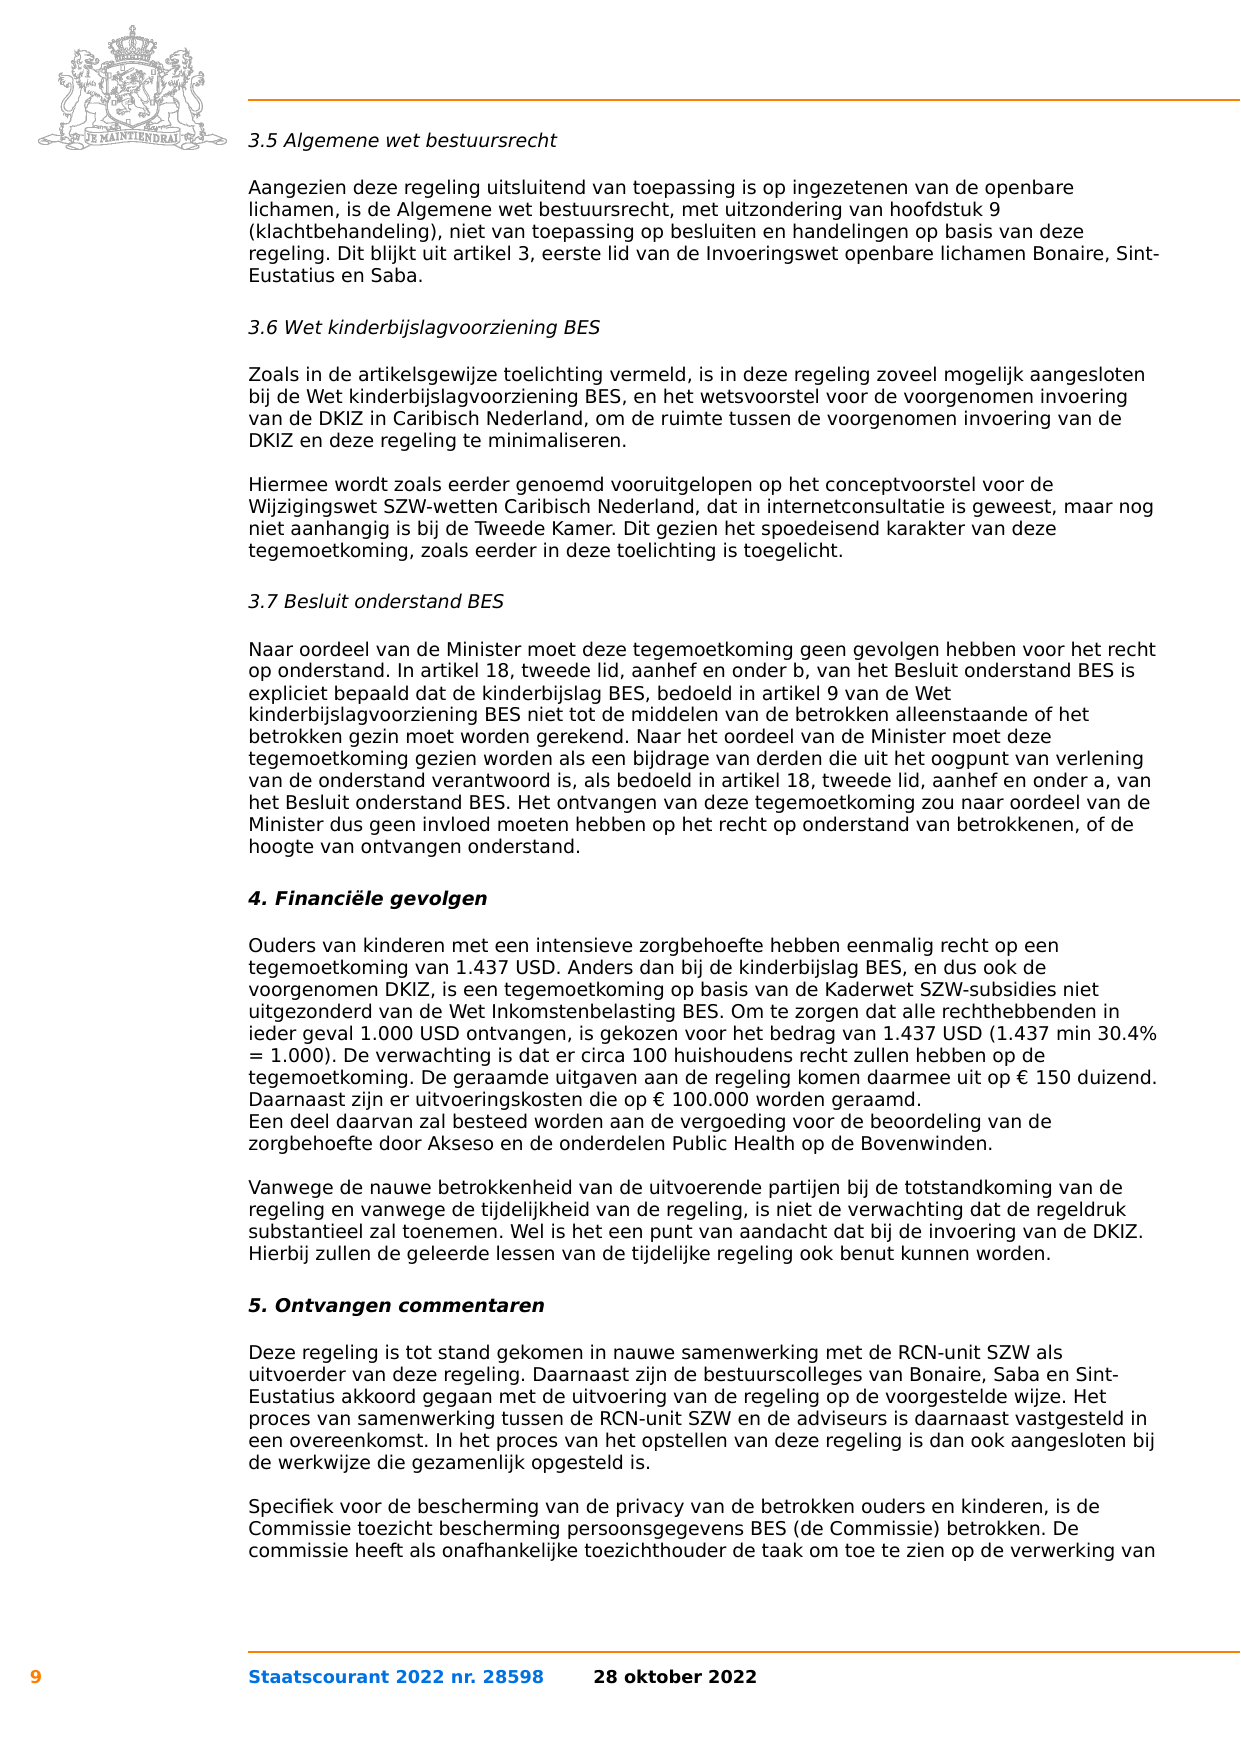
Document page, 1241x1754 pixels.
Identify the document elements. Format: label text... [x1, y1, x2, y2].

subtitle 3.7 Besluit onderstand BES [248, 591, 1163, 613]
text Hiermee wordt zoals eerder genoemd vooruitgelopen op het conceptvoorstel voor de Wijzigingswet SZW-wetten Caribisch Nederland, dat in internetconsultatie is geweest, maar nog niet aanhangig is bij de Tweede Kamer. Dit gezien het spoedeisend karakter van deze tegemoetkoming, zoals eerder in deze toelichting is toegelicht. [248, 473, 1163, 561]
subtitle 3.5 Algemene wet bestuursrecht [248, 130, 1163, 152]
subtitle 4. Financiële gevolgen [248, 888, 1163, 910]
text Vanwege de nauwe betrokkenheid van de uitvoerende partijen bij de totstandkoming van de regeling en vanwege de tijdelijkheid van de regeling, is niet de verwachting dat de regeldruk substantieel zal toenemen. Wel is het een punt van aandacht dat bij de invoering van de DKIZ. Hierbij zullen de geleerde lessen van de tijdelijke regeling ook benut kunnen worden. [248, 1177, 1163, 1265]
text Naar oordeel van de Minister moet deze tegemoetkoming geen gevolgen hebben voor het recht op onderstand. In artikel 18, tweede lid, aanhef en onder b, van het Besluit onderstand BES is expliciet bepaald dat de kinderbijslag BES, bedoeld in artikel 9 van de Wet kinderbijslagvoorziening BES niet tot de middelen van de betrokken alleenstaande of het betrokken gezin moet worden gerekend. Naar het oordeel van de Minister moet deze tegemoetkoming gezien worden als een bijdrage van derden die uit het oogpunt van verlening van de onderstand verantwoord is, als bedoeld in artikel 18, tweede lid, aanhef en onder a, van het Besluit onderstand BES. Het ontvangen van deze tegemoetkoming zou naar oordeel van de Minister dus geen invloed moeten hebben op het recht op onderstand van betrokkenen, of de hoogte van ontvangen onderstand. [248, 638, 1163, 858]
text Deze regeling is tot stand gekomen in nauwe samenwerking met de RCN-unit SZW als uitvoerder van deze regeling. Daarnaast zijn de bestuurscolleges van Bonaire, Saba en Sint-Eustatius akkoord gegaan met de uitvoering van de regeling op de voorgestelde wijze. Het proces van samenwerking tussen de RCN-unit SZW en de adviseurs is daarnaast vastgesteld in een overeenkomst. In het proces van het opstellen van deze regeling is dan ook aangesloten bij de werkwijze die gezamenlijk opgesteld is. [248, 1342, 1163, 1474]
subtitle 5. Ontvangen commentaren [248, 1295, 1163, 1317]
text Aangezien deze regeling uitsluitend van toepassing is op ingezetenen van de openbare lichamen, is de Algemene wet bestuursrecht, met uitzondering van hoofdstuk 9 (klachtbehandeling), niet van toepassing op besluiten en handelingen op basis van deze regeling. Dit blijkt uit artikel 3, eerste lid van de Invoeringswet openbare lichamen Bonaire, Sint-Eustatius en Saba. [248, 177, 1163, 287]
text Zoals in de artikelsgewijze toelichting vermeld, is in deze regeling zoveel mogelijk aangesloten bij de Wet kinderbijslagvoorziening BES, en het wetsvoorstel voor de voorgenomen invoering van de DKIZ in Caribisch Nederland, om de ruimte tussen de voorgenomen invoering van de DKIZ en deze regeling te minimaliseren. [248, 364, 1163, 452]
text Specifiek voor de bescherming van de privacy van de betrokken ouders en kinderen, is de Commissie toezicht bescherming persoonsgegevens BES (de Commissie) betrokken. De commissie heeft als onafhankelijke toezichthouder de taak om toe te zien op de verwerking van [248, 1496, 1163, 1561]
picture [38, 25, 227, 150]
subtitle 3.6 Wet kinderbijslagvoorziening BES [248, 317, 1163, 339]
text Ouders van kinderen met een intensieve zorgbehoefte hebben eenmalig recht op een tegemoetkoming van 1.437 USD. Anders dan bij de kinderbijslag BES, en dus ook de voorgenomen DKIZ, is een tegemoetkoming op basis van de Kaderwet SZW-subsidies niet uitgezonderd van de Wet Inkomstenbelasting BES. Om te zorgen dat alle rechthebbenden in ieder geval 1.000 USD ontvangen, is gekozen voor het bedrag van 1.437 USD (1.437 min 30.4% = 1.000). De verwachting is dat er circa 100 huishoudens recht zullen hebben op de tegemoetkoming. De geraamde uitgaven aan de regeling komen daarmee uit op € 150 duizend. Daarnaast zijn er uitvoeringskosten die op € 100.000 worden geraamd. [248, 935, 1163, 1111]
text Een deel daarvan zal besteed worden aan de vergoeding voor de beoordeling van de zorgbehoefte door Akseso en de onderdelen Public Health op de Bovenwinden. [248, 1111, 1163, 1155]
